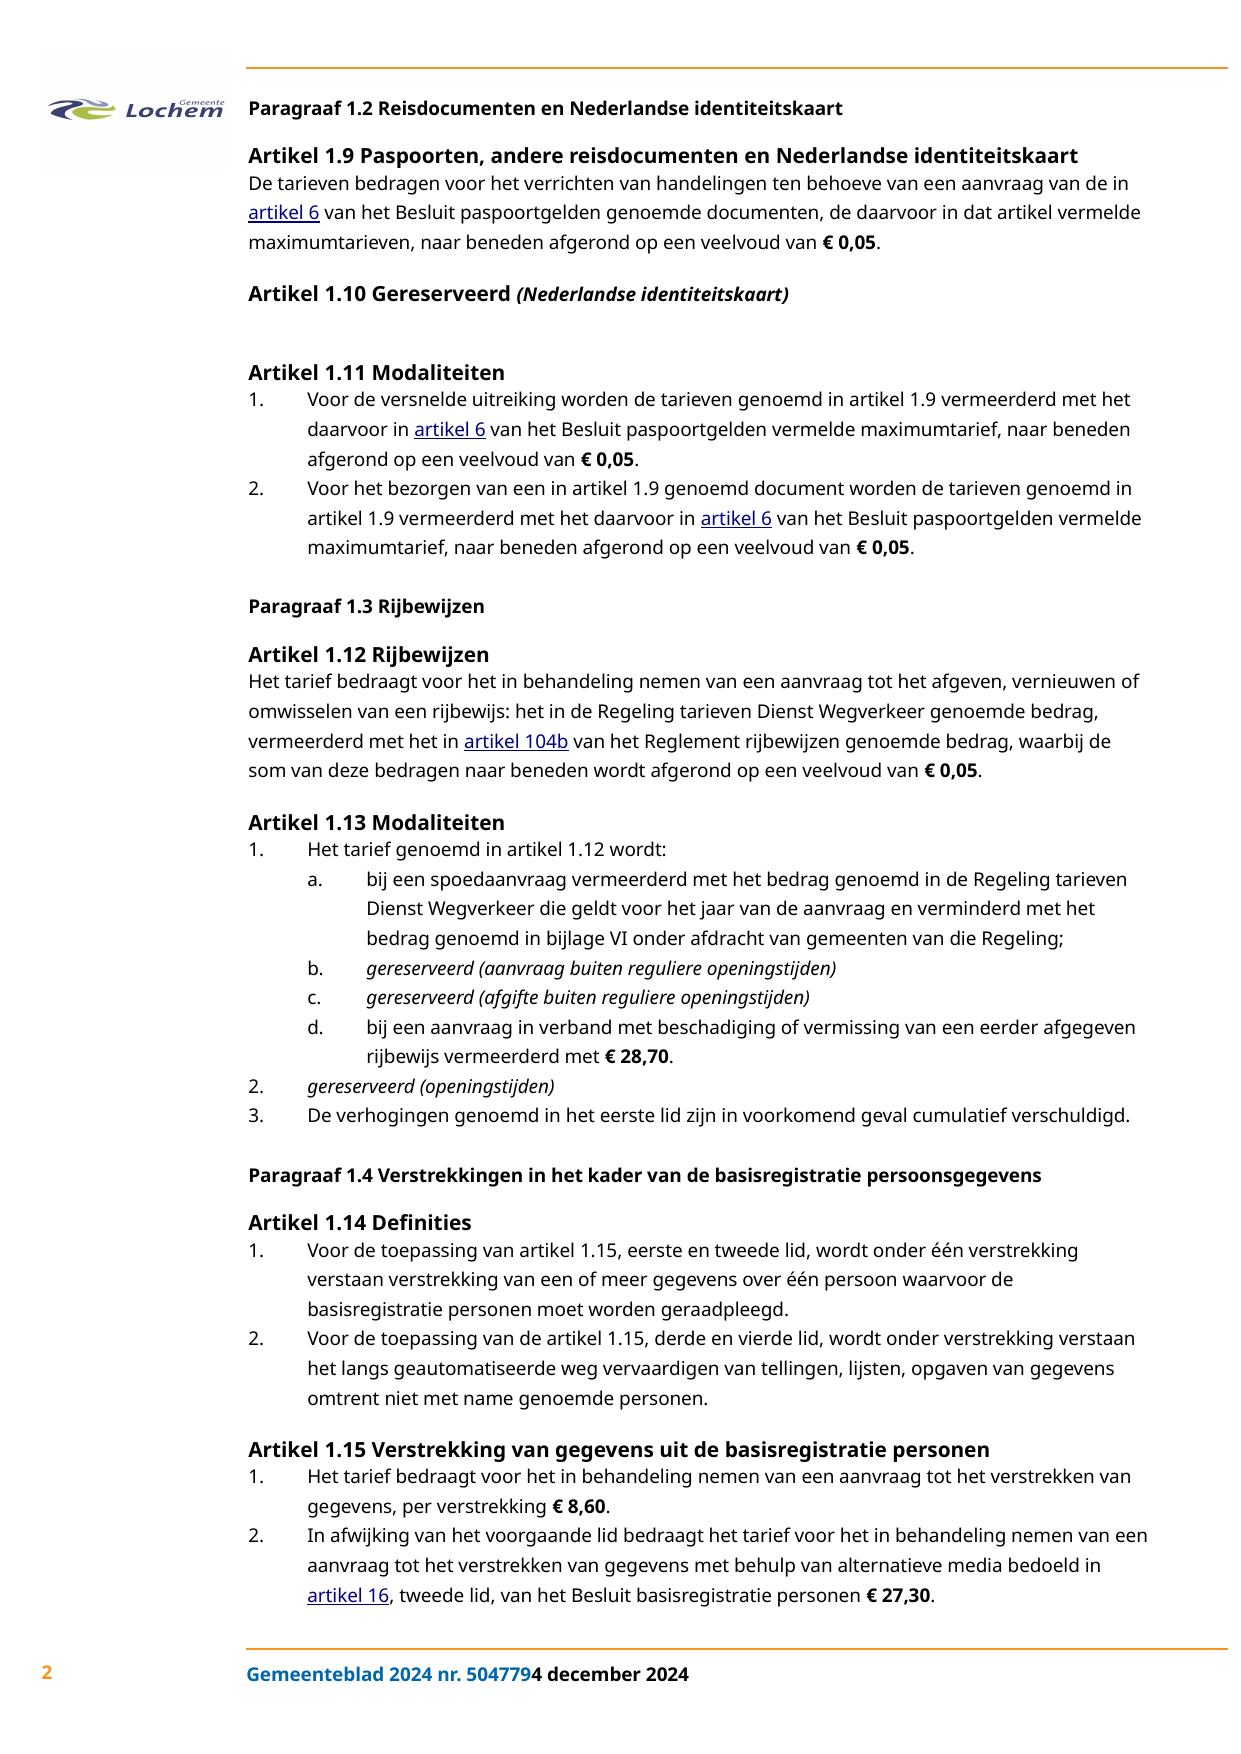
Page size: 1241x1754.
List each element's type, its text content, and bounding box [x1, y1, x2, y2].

list Voor de versnelde uitreiking worden de tarieven genoemd in artikel 1.9 vermeerderd met het daarvoor in artikel 6 van het Besluit paspoortgelden vermelde maximumtarief, naar beneden afgerond op een veelvoud van € 0,05. [248, 387, 1152, 472]
text Het tarief bedraagt voor het in behandeling nemen van een aanvraag tot het afgeven, vernieuwen of omwisselen van een rijbewijs: het in de Regeling tarieven Dienst Wegverkeer genoemde bedrag, vermeerderd met het in artikel 104b van het Reglement rijbewijzen genoemde bedrag, waarbij de som van deze bedragen naar beneden wordt afgerond op een veelvoud van € 0,05. [248, 669, 1152, 783]
list In afwijking van het voorgaande lid bedraagt het tarief voor het in behandeling nemen van een aanvraag tot het verstrekken van gegevens met behulp van alternatieve media bedoeld in artikel 16, tweede lid, van het Besluit basisregistratie personen € 27,30. [248, 1523, 1152, 1608]
list bij een aanvraag in verband met beschadiging of vermissing van een eerder afgegeven rijbewijs vermeerderd met € 28,70. [307, 1014, 1152, 1069]
list Voor de toepassing van de artikel 1.15, derde en vierde lid, wordt onder verstrekking verstaan het langs geautomatiseerde weg vervaardigen van tellingen, lijsten, opgaven van gegevens omtrent niet met name genoemde personen. [248, 1326, 1152, 1410]
text De tarieven bedragen voor het verrichten van handelingen ten behoeve van een aanvraag van de in artikel 6 van het Besluit paspoortgelden genoemde documenten, de daarvoor in dat artikel vermelde maximumtarieven, naar beneden afgerond op een veelvoud van € 0,05. [248, 170, 1152, 255]
list bij een spoedaanvraag vermeerderd met het bedrag genoemd in de Regeling tarieven Dienst Wegverkeer die geldt voor het jaar van de aanvraag en verminderd met het bedrag genoemd in bijlage VI onder afdracht van gemeenten van die Regeling; [307, 866, 1152, 951]
text Artikel 1.15 Verstrekking van gegevens uit de basisregistratie personen [248, 1435, 1152, 1463]
text Paragraaf 1.2 Reisdocumenten en Nederlandse identiteitskaart [248, 95, 1152, 121]
text Paragraaf 1.4 Verstrekkingen in het kader van de basisregistratie persoonsgegevens [248, 1162, 1152, 1187]
text Artikel 1.9 Paspoorten, andere reisdocumenten en Nederlandse identiteitskaart [248, 141, 1152, 170]
list Voor het bezorgen van een in artikel 1.9 genoemd document worden de tarieven genoemd in artikel 1.9 vermeerderd met het daarvoor in artikel 6 van het Besluit paspoortgelden vermelde maximumtarief, naar beneden afgerond op een veelvoud van € 0,05. [248, 475, 1152, 560]
list Het tarief bedraagt voor het in behandeling nemen van een aanvraag tot het verstrekken van gegevens, per verstrekking € 8,60. [248, 1463, 1152, 1519]
list De verhogingen genoemd in het eerste lid zijn in voorkomend geval cumulatief verschuldigd. [248, 1103, 1152, 1128]
text Paragraaf 1.3 Rijbewijzen [248, 594, 1152, 619]
list Voor de toepassing van artikel 1.15, eerste en tweede lid, wordt onder één verstrekking verstaan verstrekking van een of meer gegevens over één persoon waarvoor de basisregistratie personen moet worden geraadpleegd. [248, 1237, 1152, 1322]
list gereserveerd (openingstijden) [248, 1073, 1152, 1099]
text Artikel 1.11 Modaliteiten [248, 358, 1152, 387]
text Artikel 1.12 Rijbewijzen [248, 640, 1152, 669]
text Artikel 1.14 Definities [248, 1208, 1152, 1237]
list Het tarief genoemd in artikel 1.12 wordt: [248, 836, 1152, 862]
list gereserveerd (afgifte buiten reguliere openingstijden) [307, 984, 1152, 1010]
text Artikel 1.10 Gereserveerd (Nederlandse identiteitskaart) [248, 279, 1152, 308]
list gereserveerd (aanvraag buiten reguliere openingstijden) [307, 955, 1152, 980]
text Artikel 1.13 Modaliteiten [248, 808, 1152, 836]
picture [41, 47, 231, 172]
